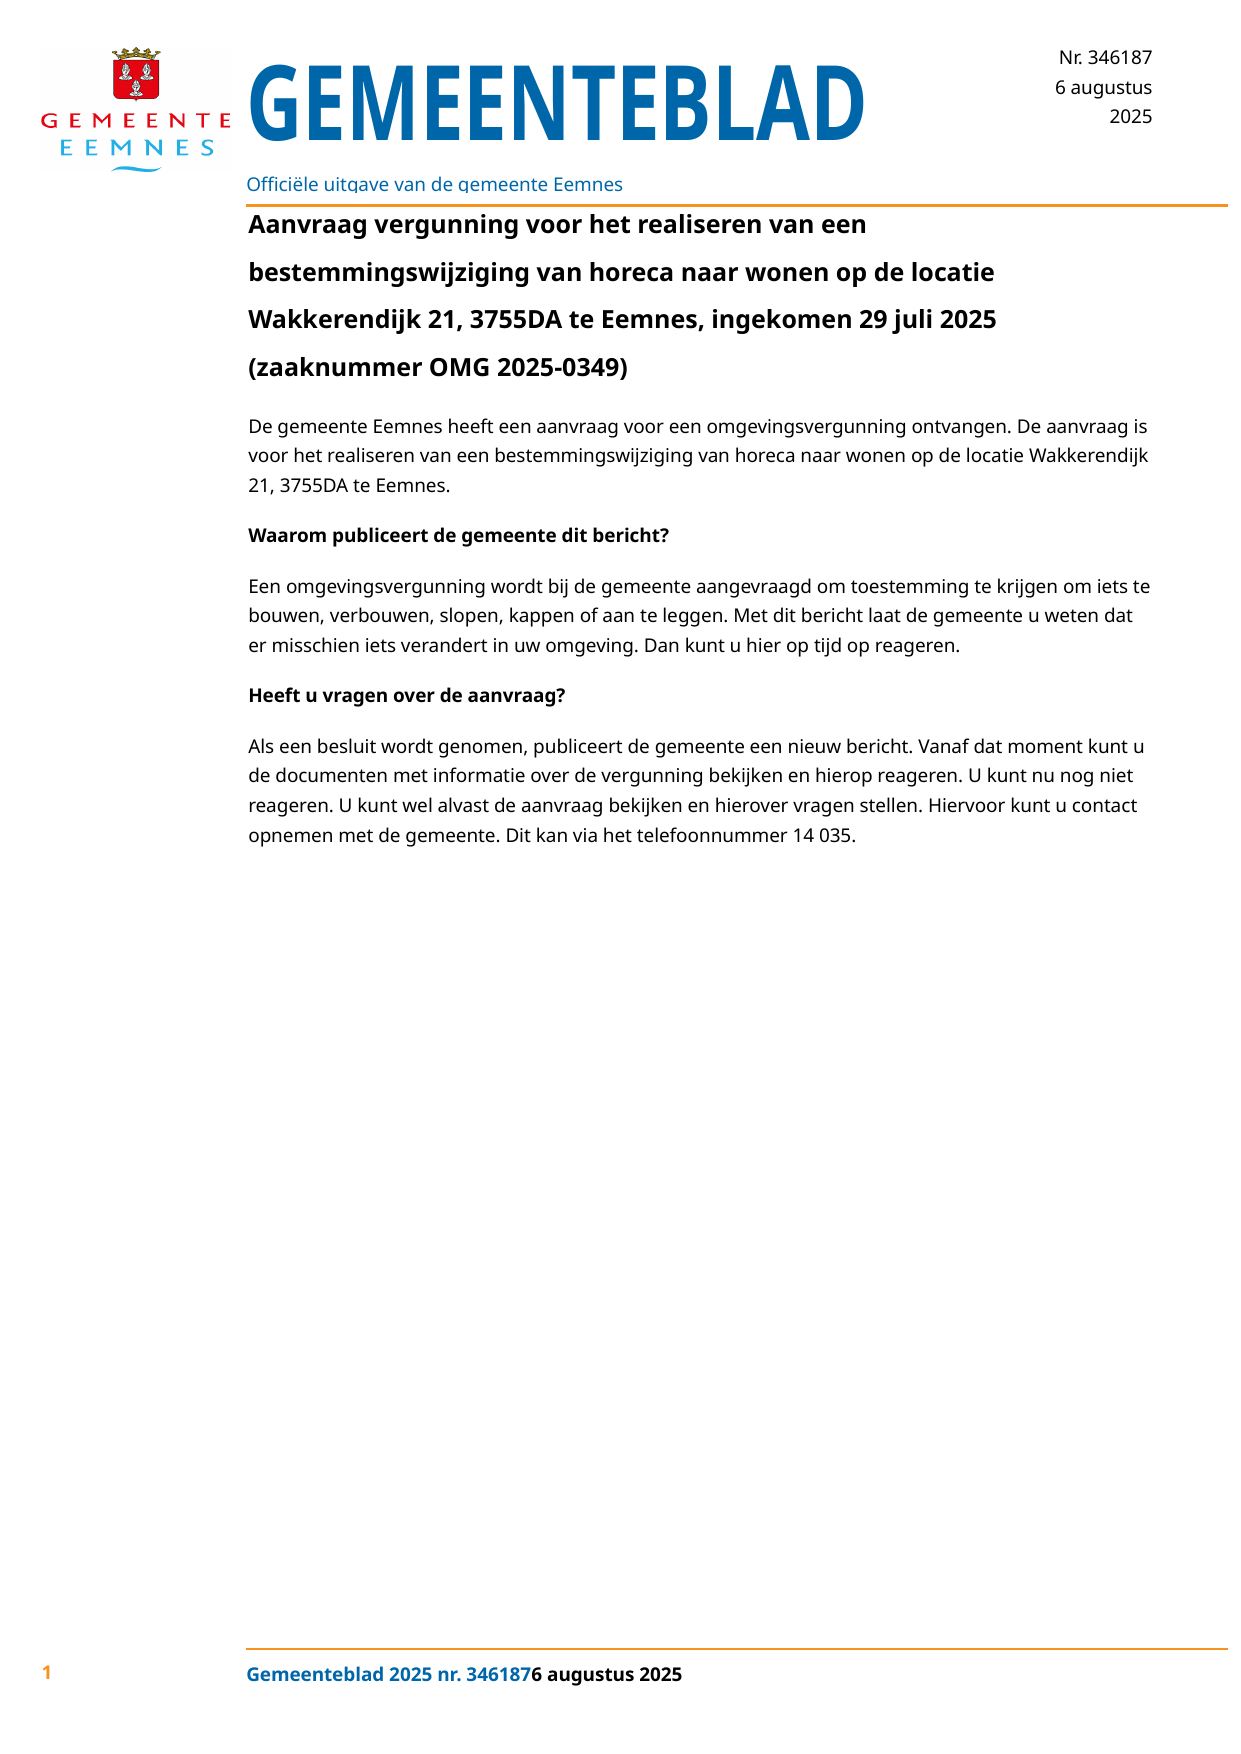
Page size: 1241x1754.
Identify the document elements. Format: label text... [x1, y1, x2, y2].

text Aanvraag vergunning voor het realiseren van een bestemmingswijziging van horeca naar wonen op de locatie Wakkerendijk 21, 3755DA te Eemnes, ingekomen 29 juli 2025 (zaaknummer OMG 2025-0349) [248, 207, 1152, 384]
picture [41, 47, 231, 172]
text Waarom publiceert de gemeente dit bericht? [248, 523, 1152, 548]
text Heeft u vragen over de aanvraag? [248, 683, 1152, 708]
text De gemeente Eemnes heeft een aanvraag voor een omgevingsvergunning ontvangen. De aanvraag is voor het realiseren van een bestemmingswijziging van horeca naar wonen op de locatie Wakkerendijk 21, 3755DA te Eemnes. [248, 413, 1152, 498]
text Een omgevingsvergunning wordt bij de gemeente aangevraagd om toestemming te krijgen om iets te bouwen, verbouwen, slopen, kappen of aan te leggen. Met dit bericht laat de gemeente u weten dat er misschien iets verandert in uw omgeving. Dan kunt u hier op tijd op reageren. [248, 573, 1152, 658]
text Als een besluit wordt genomen, publiceert de gemeente een nieuw bericht. Vanaf dat moment kunt u de documenten met informatie over de vergunning bekijken en hierop reageren. U kunt nu nog niet reageren. U kunt wel alvast de aanvraag bekijken en hierover vragen stellen. Hiervoor kunt u contact opnemen met de gemeente. Dit kan via het telefoonnummer 14 035. [248, 733, 1152, 848]
